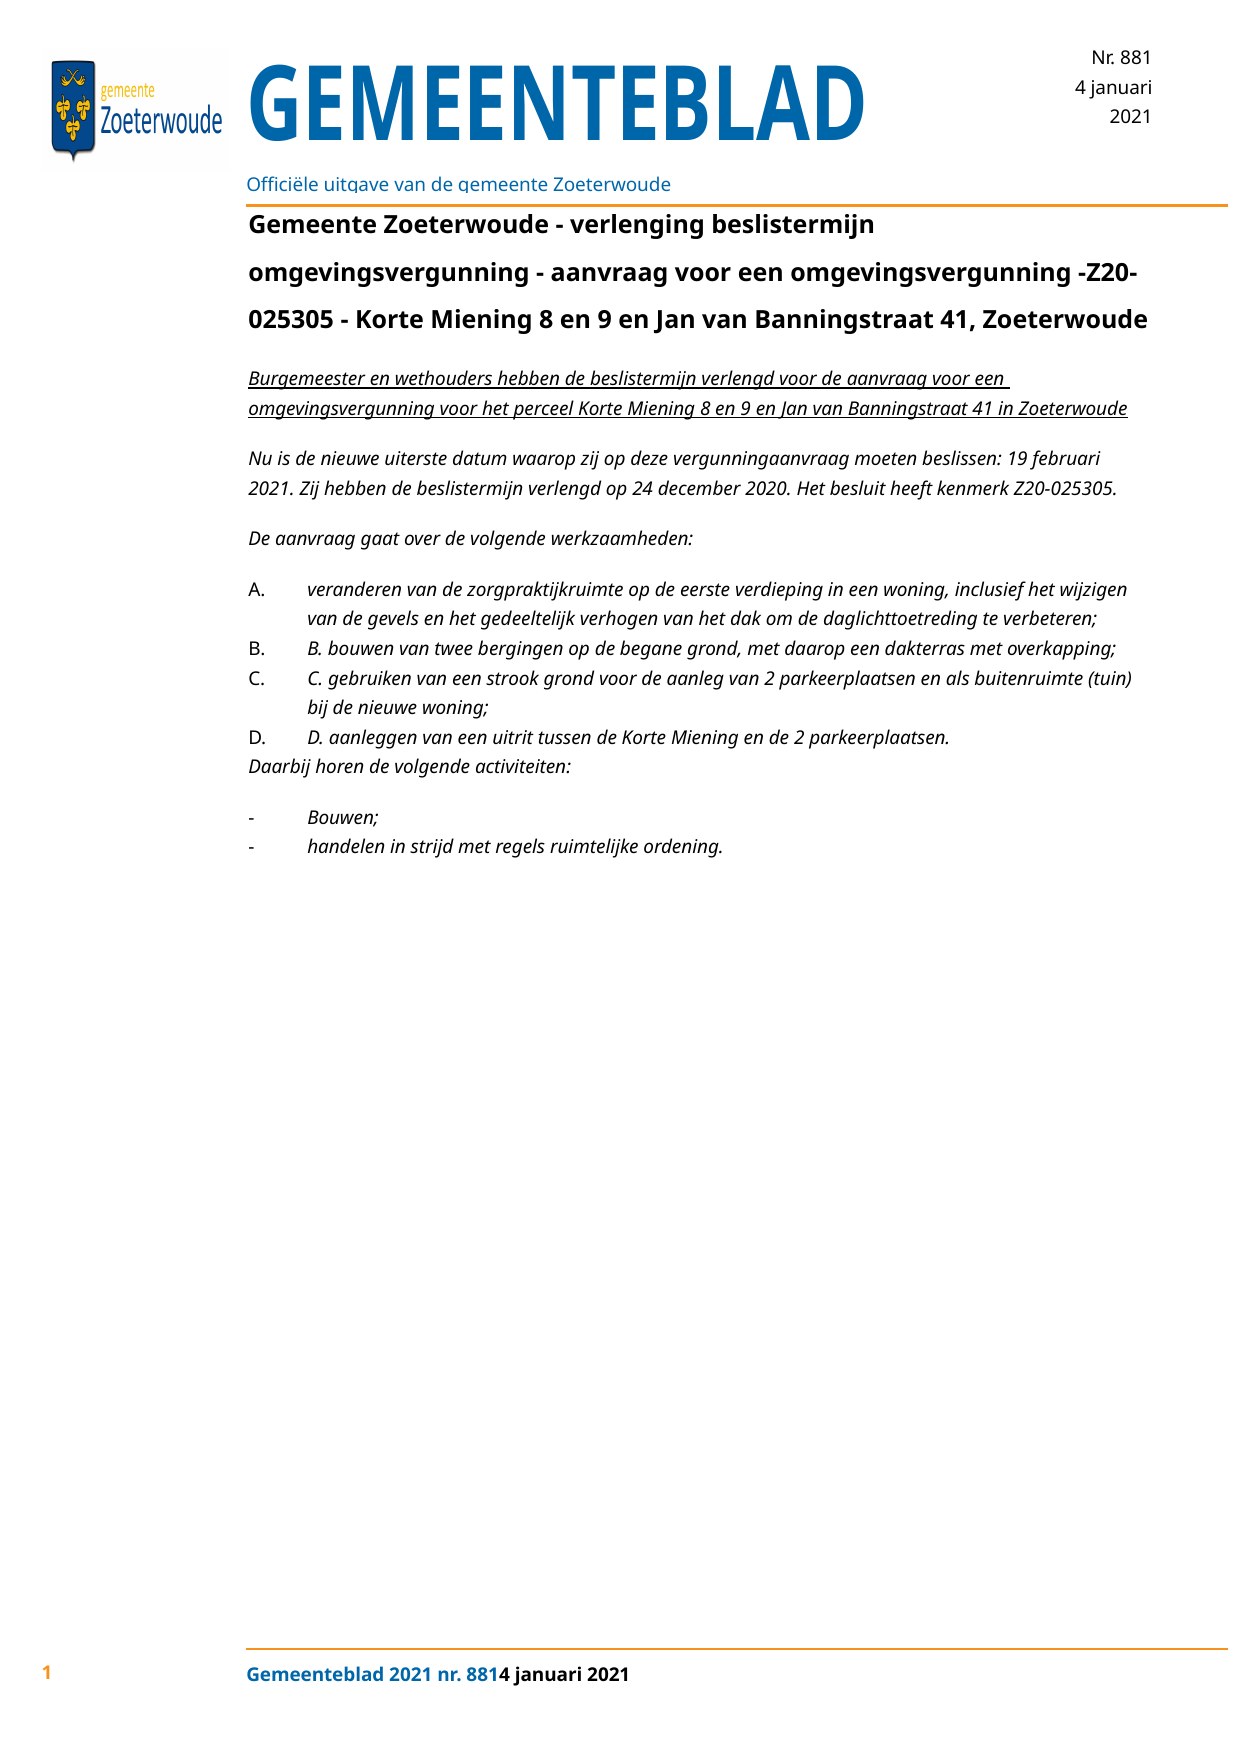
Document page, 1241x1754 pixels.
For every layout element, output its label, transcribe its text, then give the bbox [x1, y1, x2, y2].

picture [41, 47, 231, 172]
text De aanvraag gaat over de volgende werkzaamheden: [248, 526, 1152, 551]
list C. gebruiken van een strook grond voor de aanleg van 2 parkeerplaatsen en als buitenruimte (tuin) bij de nieuwe woning; [248, 665, 1152, 720]
list veranderen van de zorgpraktijkruimte op de eerste verdieping in een woning, inclusief het wijzigen van de gevels en het gedeeltelijk verhogen van het dak om de daglichttoetreding te verbeteren; [248, 576, 1152, 631]
list D. aanleggen van een uitrit tussen de Korte Miening en de 2 parkeerplaatsen. [248, 724, 1152, 749]
text Burgemeester en wethouders hebben de beslistermijn verlengd voor de aanvraag voor een omgevingsvergunning voor het perceel Korte Miening 8 en 9 en Jan van Banningstraat 41 in Zoeterwoude [248, 366, 1152, 421]
text Daarbij horen de volgende activiteiten: [248, 753, 1152, 779]
list Bouwen; [248, 804, 1152, 829]
list handelen in strijd met regels ruimtelijke ordening. [248, 833, 1152, 859]
list B. bouwen van twee bergingen op de begane grond, met daarop een dakterras met overkapping; [248, 635, 1152, 661]
text Nu is de nieuwe uiterste datum waarop zij op deze vergunningaanvraag moeten beslissen: 19 februari 2021. Zij hebben de beslistermijn verlengd op 24 december 2020. Het besluit heeft kenmerk Z20-025305. [248, 446, 1152, 501]
text Gemeente Zoeterwoude - verlenging beslistermijn omgevingsvergunning - aanvraag voor een omgevingsvergunning -Z20-025305 - Korte Miening 8 en 9 en Jan van Banningstraat 41, Zoeterwoude [248, 207, 1152, 336]
